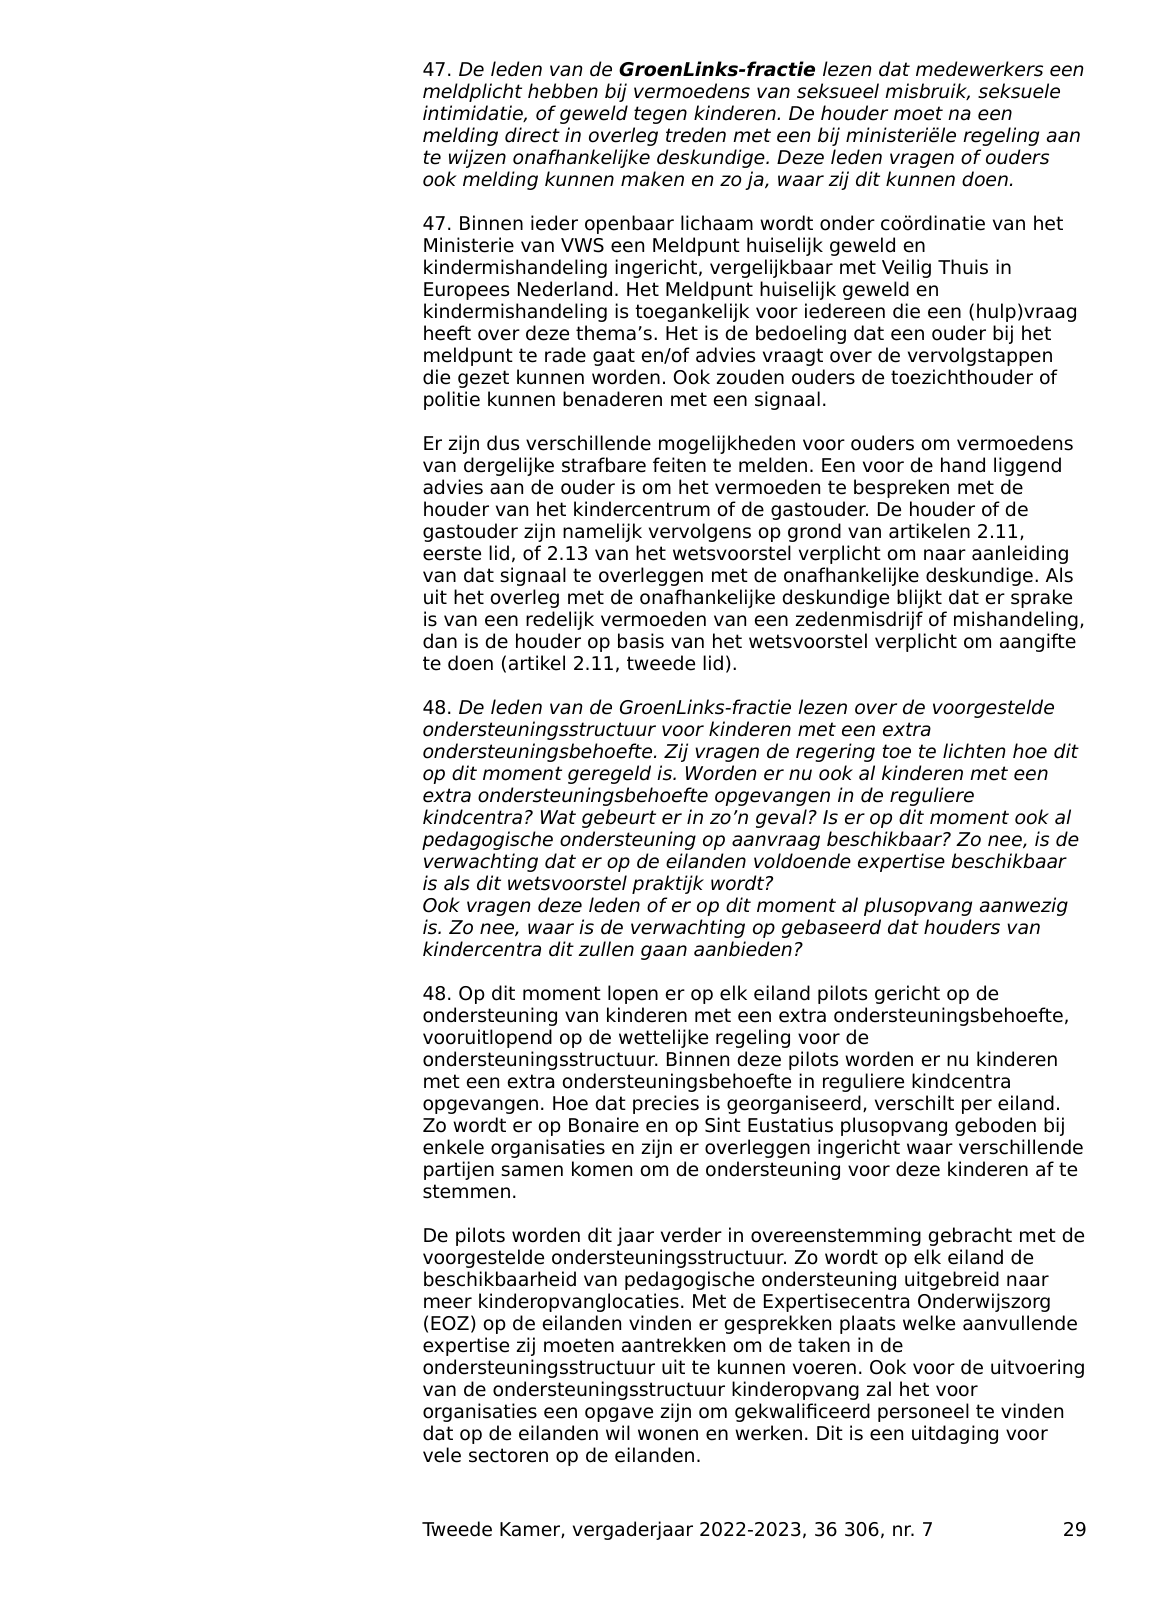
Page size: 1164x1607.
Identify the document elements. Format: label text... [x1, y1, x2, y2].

text 48. Op dit moment lopen er op elk eiland pilots gericht op de ondersteuning van kinderen met een extra ondersteuningsbehoefte, vooruitlopend op de wettelijke regeling voor de ondersteuningsstructuur. Binnen deze pilots worden er nu kinderen met een extra ondersteuningsbehoefte in reguliere kindcentra opgevangen. Hoe dat precies is georganiseerd, verschilt per eiland. Zo wordt er op Bonaire en op Sint Eustatius plusopvang geboden bij enkele organisaties en zijn er overleggen ingericht waar verschillende partijen samen komen om de ondersteuning voor deze kinderen af te stemmen. [422, 983, 1087, 1203]
text Ook vragen deze leden of er op dit moment al plusopvang aanwezig is. Zo nee, waar is de verwachting op gebaseerd dat houders van kindercentra dit zullen gaan aanbieden? [422, 895, 1087, 961]
text De pilots worden dit jaar verder in overeenstemming gebracht met de voorgestelde ondersteuningsstructuur. Zo wordt op elk eiland de beschikbaarheid van pedagogische ondersteuning uitgebreid naar meer kinderopvanglocaties. Met de Expertisecentra Onderwijszorg (EOZ) op de eilanden vinden er gesprekken plaats welke aanvullende expertise zij moeten aantrekken om de taken in de ondersteuningsstructuur uit te kunnen voeren. Ook voor de uitvoering van de ondersteuningsstructuur kinderopvang zal het voor organisaties een opgave zijn om gekwalificeerd personeel te vinden dat op de eilanden wil wonen en werken. Dit is een uitdaging voor vele sectoren op de eilanden. [422, 1225, 1087, 1467]
text 47. De leden van de GroenLinks-fractie lezen dat medewerkers een meldplicht hebben bij vermoedens van seksueel misbruik, seksuele intimidatie, of geweld tegen kinderen. De houder moet na een melding direct in overleg treden met een bij ministeriële regeling aan te wijzen onafhankelijke deskundige. Deze leden vragen of ouders ook melding kunnen maken en zo ja, waar zij dit kunnen doen. [422, 59, 1087, 191]
text 47. Binnen ieder openbaar lichaam wordt onder coördinatie van het Ministerie van VWS een Meldpunt huiselijk geweld en kindermishandeling ingericht, vergelijkbaar met Veilig Thuis in Europees Nederland. Het Meldpunt huiselijk geweld en kindermishandeling is toegankelijk voor iedereen die een (hulp)vraag heeft over deze thema’s. Het is de bedoeling dat een ouder bij het meldpunt te rade gaat en/of advies vraagt over de vervolgstappen die gezet kunnen worden. Ook zouden ouders de toezichthouder of politie kunnen benaderen met een signaal. [422, 213, 1087, 411]
text 48. De leden van de GroenLinks-fractie lezen over de voorgestelde ondersteuningsstructuur voor kinderen met een extra ondersteuningsbehoefte. Zij vragen de regering toe te lichten hoe dit op dit moment geregeld is. Worden er nu ook al kinderen met een extra ondersteuningsbehoefte opgevangen in de reguliere kindcentra? Wat gebeurt er in zo’n geval? Is er op dit moment ook al pedagogische ondersteuning op aanvraag beschikbaar? Zo nee, is de verwachting dat er op de eilanden voldoende expertise beschikbaar is als dit wetsvoorstel praktijk wordt? [422, 697, 1087, 895]
text Er zijn dus verschillende mogelijkheden voor ouders om vermoedens van dergelijke strafbare feiten te melden. Een voor de hand liggend advies aan de ouder is om het vermoeden te bespreken met de houder van het kindercentrum of de gastouder. De houder of de gastouder zijn namelijk vervolgens op grond van artikelen 2.11, eerste lid, of 2.13 van het wetsvoorstel verplicht om naar aanleiding van dat signaal te overleggen met de onafhankelijke deskundige. Als uit het overleg met de onafhankelijke deskundige blijkt dat er sprake is van een redelijk vermoeden van een zedenmisdrijf of mishandeling, dan is de houder op basis van het wetsvoorstel verplicht om aangifte te doen (artikel 2.11, tweede lid). [422, 433, 1087, 675]
